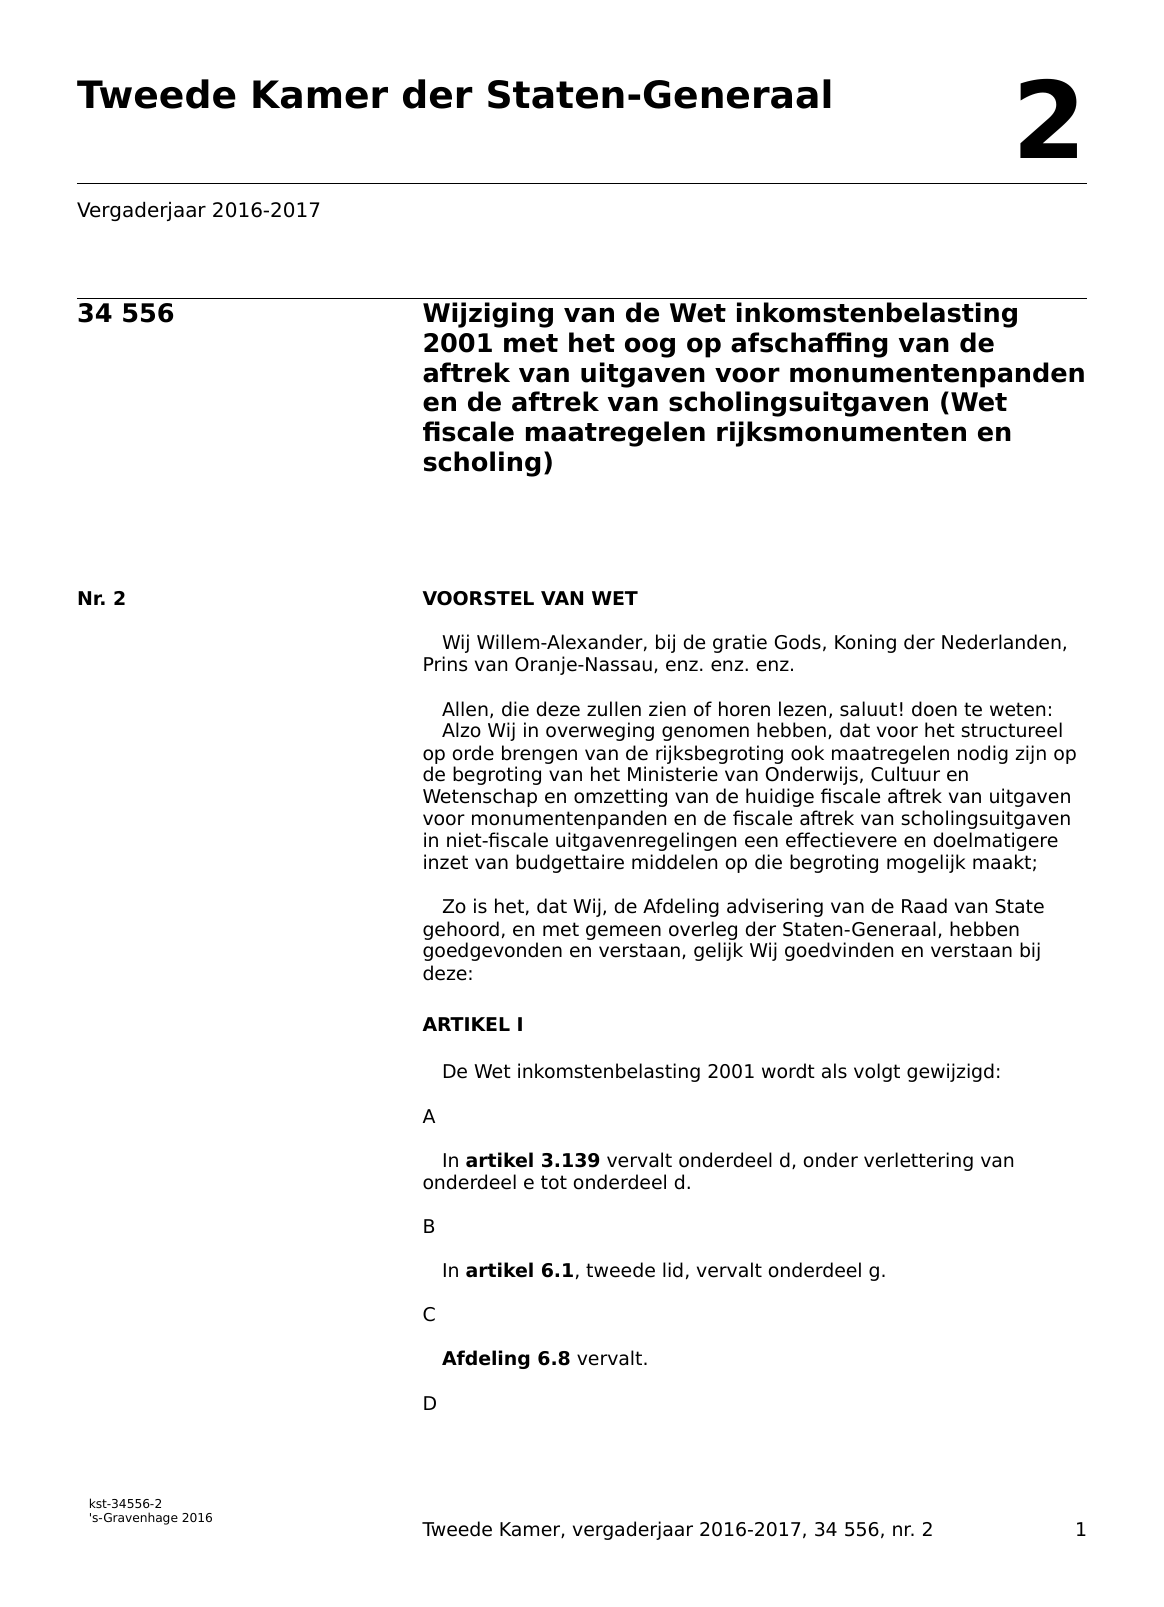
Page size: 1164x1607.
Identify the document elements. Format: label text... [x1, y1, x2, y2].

table_cell Vergaderjaar 2016-2017 [77, 184, 1087, 298]
subtitle ARTIKEL I [422, 1014, 1087, 1036]
text D [422, 1392, 1087, 1414]
text B [422, 1216, 1087, 1238]
text kst-34556-2 [88, 1497, 323, 1511]
text Zo is het, dat Wij, de Afdeling advisering van de Raad van State gehoord, en met gemeen overleg der Staten-Generaal, hebben goedgevonden en verstaan, gelijk Wij goedvinden en verstaan bij deze: [422, 896, 1087, 984]
table_header Tweede Kamer der Staten-Generaal [77, 59, 886, 183]
text In artikel 6.1, tweede lid, vervalt onderdeel g. [422, 1260, 1087, 1282]
text De Wet inkomstenbelasting 2001 wordt als volgt gewijzigd: [422, 1061, 1087, 1083]
text 's-Gravenhage 2016 [88, 1511, 323, 1525]
table_header 2 [886, 59, 1087, 183]
text Afdeling 6.8 vervalt. [422, 1348, 1087, 1370]
subtitle 34 556 Wijziging van de Wet inkomstenbelasting 2001 met het oog op afschaffing van de aftrek van uitgaven voor monumentenpanden en de aftrek van scholingsuitgaven (Wet fiscale maatregelen rijksmonumenten en scholing) [77, 299, 1087, 477]
text C [422, 1304, 1087, 1326]
text Wij Willem-Alexander, bij de gratie Gods, Koning der Nederlanden, Prins van Oranje-Nassau, enz. enz. enz. [422, 632, 1087, 676]
subtitle Nr. 2 VOORSTEL VAN WET [77, 588, 1087, 610]
text Allen, die deze zullen zien of horen lezen, saluut! doen te weten: [422, 698, 1087, 720]
text Alzo Wij in overweging genomen hebben, dat voor het structureel op orde brengen van de rijksbegroting ook maatregelen nodig zijn op de begroting van het Ministerie van Onderwijs, Cultuur en Wetenschap en omzetting van de huidige fiscale aftrek van uitgaven voor monumentenpanden en de fiscale aftrek van scholingsuitgaven in niet-fiscale uitgavenregelingen een effectievere en doelmatigere inzet van budgettaire middelen op die begroting mogelijk maakt; [422, 720, 1087, 874]
text In artikel 3.139 vervalt onderdeel d, onder verlettering van onderdeel e tot onderdeel d. [422, 1150, 1087, 1194]
text A [422, 1106, 1087, 1127]
